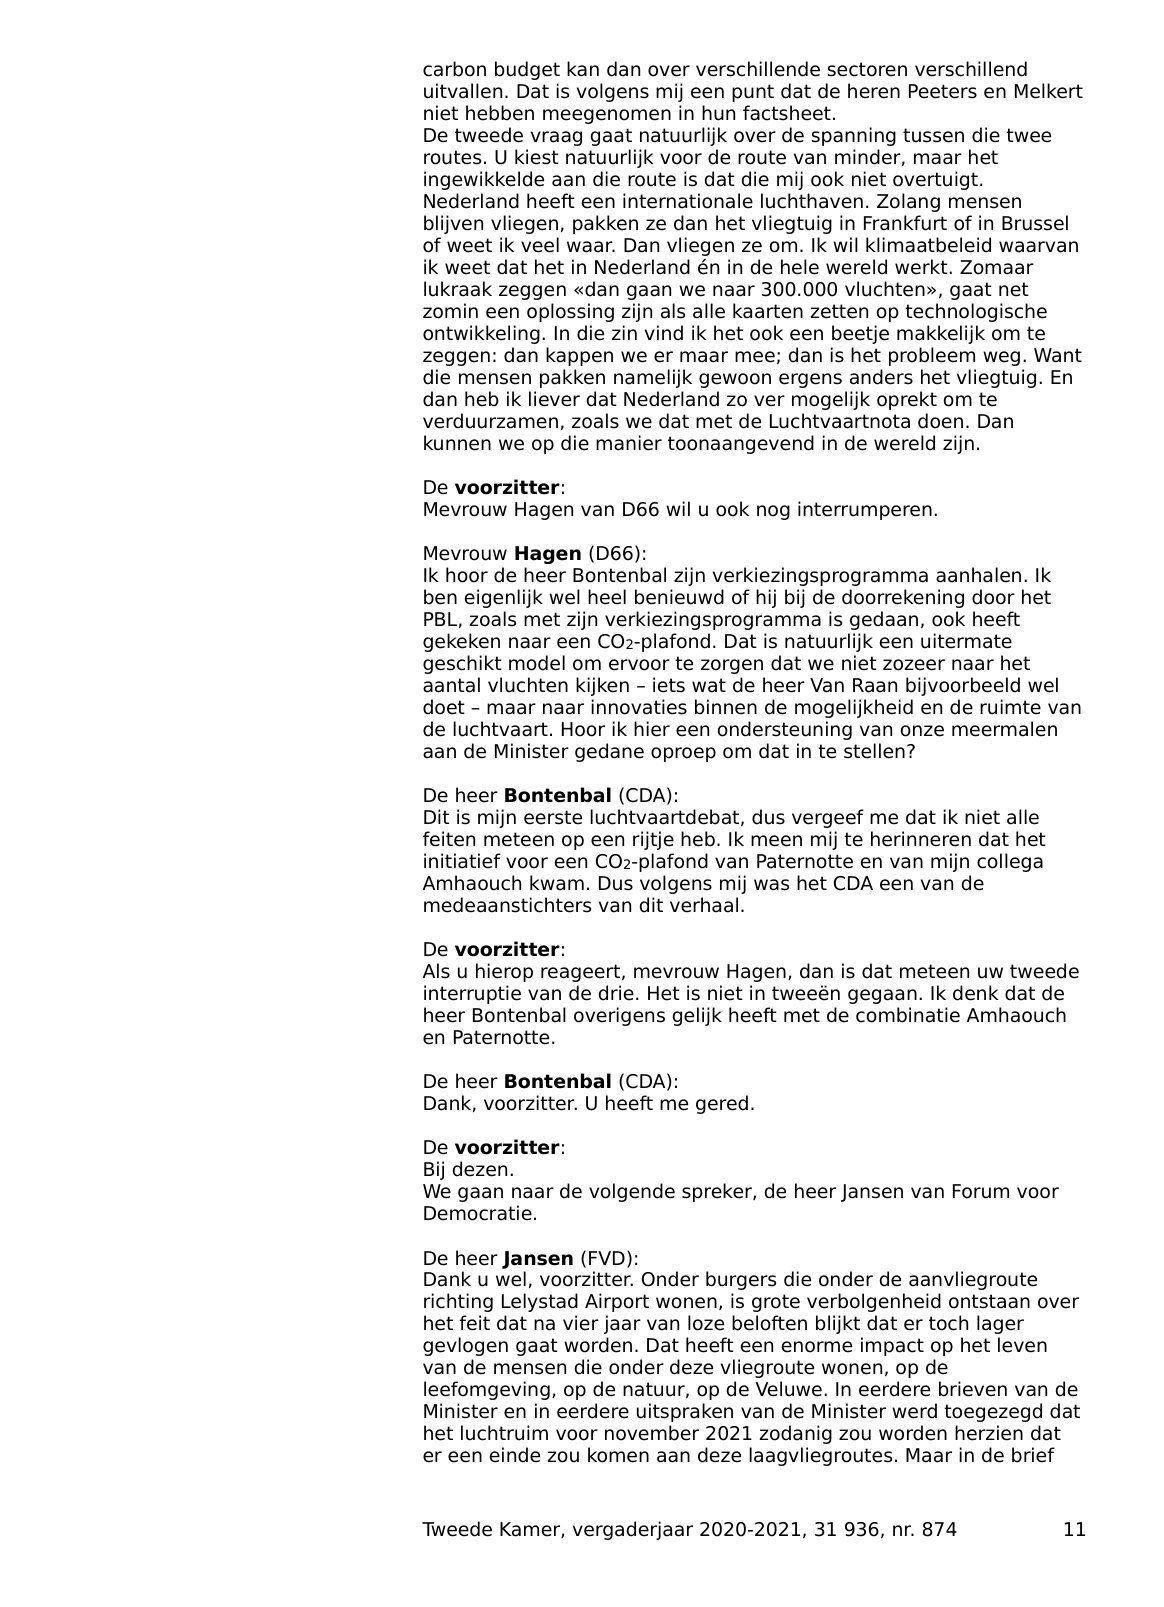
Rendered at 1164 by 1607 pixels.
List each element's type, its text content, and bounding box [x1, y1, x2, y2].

text De heer Jansen (FVD): [422, 1247, 1087, 1269]
text We gaan naar de volgende spreker, de heer Jansen van Forum voor Democratie. [422, 1181, 1087, 1225]
text Als u hierop reageert, mevrouw Hagen, dan is dat meteen uw tweede interruptie van de drie. Het is niet in tweeën gegaan. Ik denk dat de heer Bontenbal overigens gelijk heeft met de combinatie Amhaouch en Paternotte. [422, 961, 1087, 1049]
text carbon budget kan dan over verschillende sectoren verschillend uitvallen. Dat is volgens mij een punt dat de heren Peeters en Melkert niet hebben meegenomen in hun factsheet. [422, 59, 1087, 125]
text Ik hoor de heer Bontenbal zijn verkiezingsprogramma aanhalen. Ik ben eigenlijk wel heel benieuwd of hij bij de doorrekening door het PBL, zoals met zijn verkiezingsprogramma is gedaan, ook heeft gekeken naar een CO2-plafond. Dat is natuurlijk een uitermate geschikt model om ervoor te zorgen dat we niet zozeer naar het aantal vluchten kijken – iets wat de heer Van Raan bijvoorbeeld wel doet – maar naar innovaties binnen de mogelijkheid en de ruimte van de luchtvaart. Hoor ik hier een ondersteuning van onze meermalen aan de Minister gedane oproep om dat in te stellen? [422, 565, 1087, 763]
text De voorzitter: [422, 477, 1087, 499]
text Mevrouw Hagen van D66 wil u ook nog interrumperen. [422, 499, 1087, 521]
text De voorzitter: [422, 939, 1087, 961]
text De tweede vraag gaat natuurlijk over de spanning tussen die twee routes. U kiest natuurlijk voor de route van minder, maar het ingewikkelde aan die route is dat die mij ook niet overtuigt. Nederland heeft een internationale luchthaven. Zolang mensen blijven vliegen, pakken ze dan het vliegtuig in Frankfurt of in Brussel of weet ik veel waar. Dan vliegen ze om. Ik wil klimaatbeleid waarvan ik weet dat het in Nederland én in de hele wereld werkt. Zomaar lukraak zeggen «dan gaan we naar 300.000 vluchten», gaat net zomin een oplossing zijn als alle kaarten zetten op technologische ontwikkeling. In die zin vind ik het ook een beetje makkelijk om te zeggen: dan kappen we er maar mee; dan is het probleem weg. Want die mensen pakken namelijk gewoon ergens anders het vliegtuig. En dan heb ik liever dat Nederland zo ver mogelijk oprekt om te verduurzamen, zoals we dat met de Luchtvaartnota doen. Dan kunnen we op die manier toonaangevend in de wereld zijn. [422, 125, 1087, 455]
text De heer Bontenbal (CDA): [422, 785, 1087, 807]
text Bij dezen. [422, 1159, 1087, 1181]
text Dank, voorzitter. U heeft me gered. [422, 1093, 1087, 1115]
text De heer Bontenbal (CDA): [422, 1071, 1087, 1093]
text Dit is mijn eerste luchtvaartdebat, dus vergeef me dat ik niet alle feiten meteen op een rijtje heb. Ik meen mij te herinneren dat het initiatief voor een CO2-plafond van Paternotte en van mijn collega Amhaouch kwam. Dus volgens mij was het CDA een van de medeaanstichters van dit verhaal. [422, 807, 1087, 917]
text Dank u wel, voorzitter. Onder burgers die onder de aanvliegroute richting Lelystad Airport wonen, is grote verbolgenheid ontstaan over het feit dat na vier jaar van loze beloften blijkt dat er toch lager gevlogen gaat worden. Dat heeft een enorme impact op het leven van de mensen die onder deze vliegroute wonen, op de leefomgeving, op de natuur, op de Veluwe. In eerdere brieven van de Minister en in eerdere uitspraken van de Minister werd toegezegd dat het luchtruim voor november 2021 zodanig zou worden herzien dat er een einde zou komen aan deze laagvliegroutes. Maar in de brief [422, 1269, 1087, 1467]
text Mevrouw Hagen (D66): [422, 543, 1087, 565]
text De voorzitter: [422, 1137, 1087, 1159]
